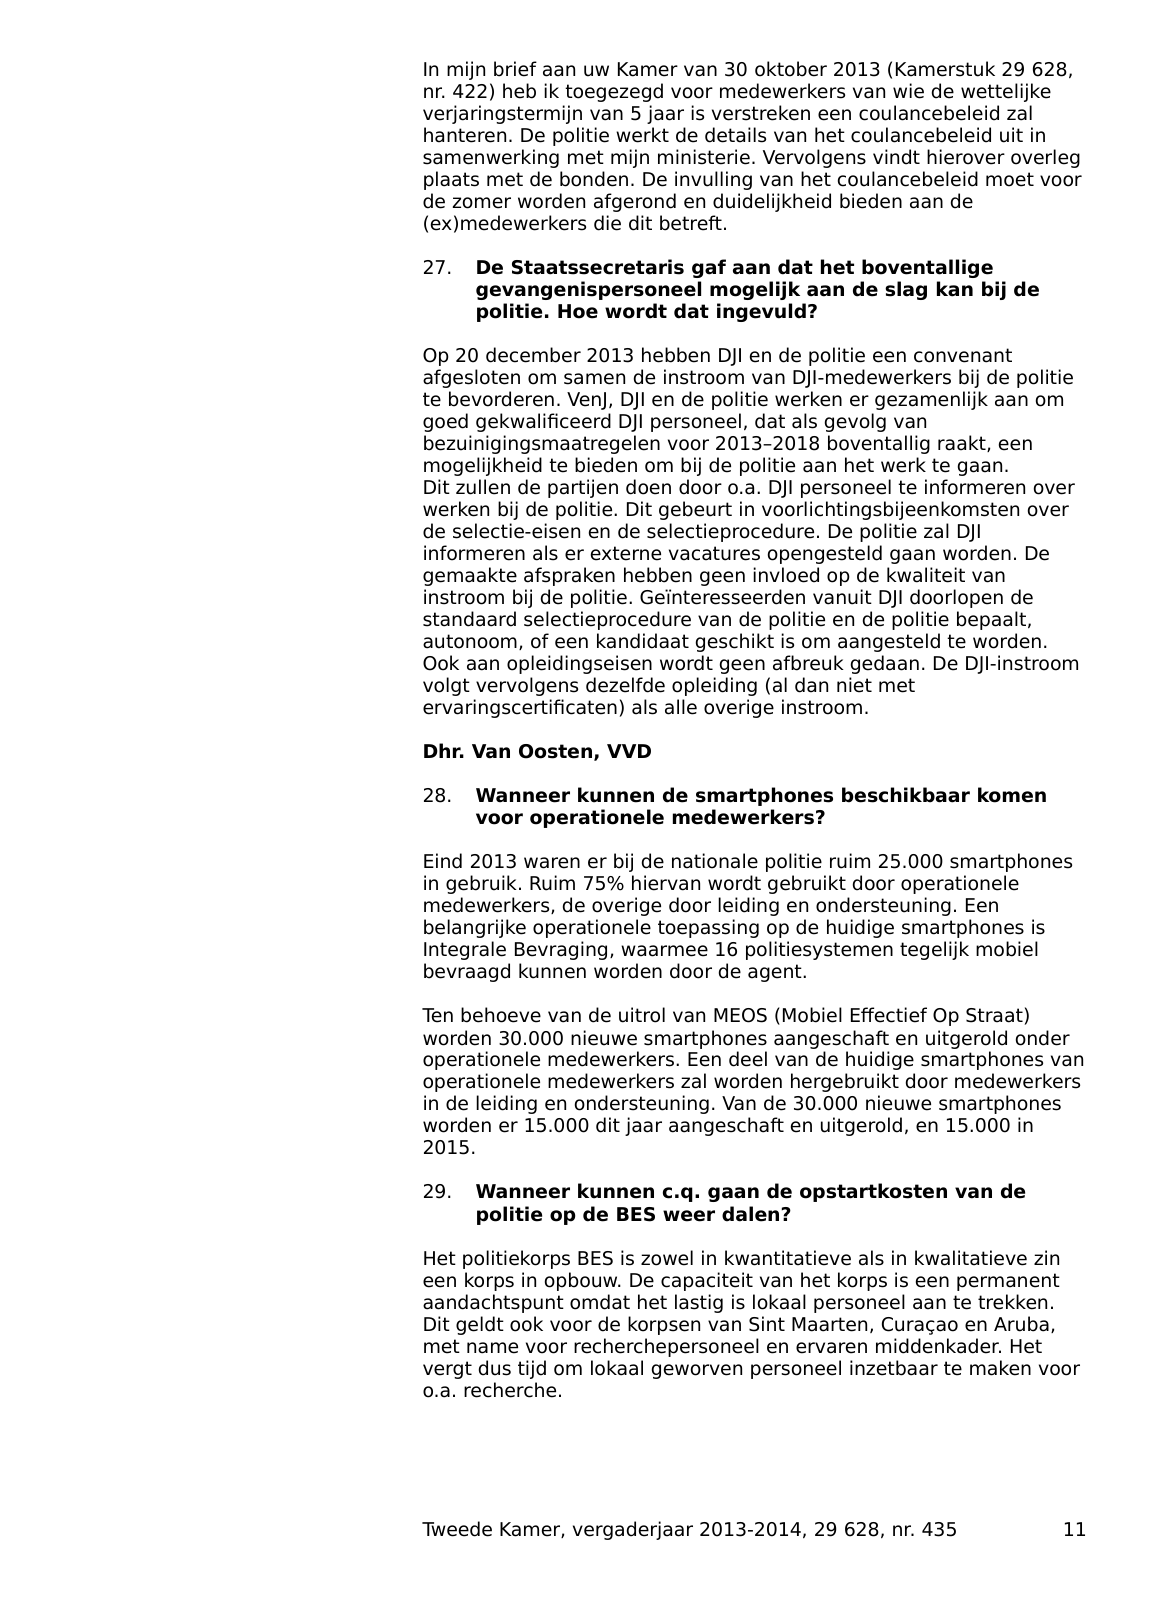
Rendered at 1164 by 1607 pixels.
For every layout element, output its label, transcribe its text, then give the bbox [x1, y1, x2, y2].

text In mijn brief aan uw Kamer van 30 oktober 2013 (Kamerstuk 29 628, nr. 422) heb ik toegezegd voor medewerkers van wie de wettelijke verjaringstermijn van 5 jaar is verstreken een coulancebeleid zal hanteren. De politie werkt de details van het coulancebeleid uit in samenwerking met mijn ministerie. Vervolgens vindt hierover overleg plaats met de bonden. De invulling van het coulancebeleid moet voor de zomer worden afgerond en duidelijkheid bieden aan de (ex)medewerkers die dit betreft. [422, 59, 1087, 235]
text Dit zullen de partijen doen door o.a. DJI personeel te informeren over werken bij de politie. Dit gebeurt in voorlichtingsbijeenkomsten over de selectie-eisen en de selectieprocedure. De politie zal DJI informeren als er externe vacatures opengesteld gaan worden. De gemaakte afspraken hebben geen invloed op de kwaliteit van instroom bij de politie. Geïnteresseerden vanuit DJI doorlopen de standaard selectieprocedure van de politie en de politie bepaalt, autonoom, of een kandidaat geschikt is om aangesteld te worden. Ook aan opleidingseisen wordt geen afbreuk gedaan. De DJI-instroom volgt vervolgens dezelfde opleiding (al dan niet met ervaringscertificaten) als alle overige instroom. [422, 477, 1087, 719]
text Ten behoeve van de uitrol van MEOS (Mobiel Effectief Op Straat) worden 30.000 nieuwe smartphones aangeschaft en uitgerold onder operationele medewerkers. Een deel van de huidige smartphones van operationele medewerkers zal worden hergebruikt door medewerkers in de leiding en ondersteuning. Van de 30.000 nieuwe smartphones worden er 15.000 dit jaar aangeschaft en uitgerold, en 15.000 in 2015. [422, 1005, 1087, 1159]
text Het politiekorps BES is zowel in kwantitatieve als in kwalitatieve zin een korps in opbouw. De capaciteit van het korps is een permanent aandachtspunt omdat het lastig is lokaal personeel aan te trekken. Dit geldt ook voor de korpsen van Sint Maarten, Curaçao en Aruba, met name voor recherchepersoneel en ervaren middenkader. Het vergt dus tijd om lokaal geworven personeel inzetbaar te maken voor o.a. recherche. [422, 1248, 1087, 1401]
subtitle Dhr. Van Oosten, VVD [422, 741, 1087, 763]
text 27. De Staatssecretaris gaf aan dat het boventallige gevangenispersoneel mogelijk aan de slag kan bij de politie. Hoe wordt dat ingevuld? [422, 257, 1087, 323]
text 29. Wanneer kunnen c.q. gaan de opstartkosten van de politie op de BES weer dalen? [422, 1181, 1087, 1225]
text 28. Wanneer kunnen de smartphones beschikbaar komen voor operationele medewerkers? [422, 785, 1087, 829]
text Op 20 december 2013 hebben DJI en de politie een convenant afgesloten om samen de instroom van DJI-medewerkers bij de politie te bevorderen. VenJ, DJI en de politie werken er gezamenlijk aan om goed gekwalificeerd DJI personeel, dat als gevolg van bezuinigingsmaatregelen voor 2013–2018 boventallig raakt, een mogelijkheid te bieden om bij de politie aan het werk te gaan. [422, 345, 1087, 477]
text Eind 2013 waren er bij de nationale politie ruim 25.000 smartphones in gebruik. Ruim 75% hiervan wordt gebruikt door operationele medewerkers, de overige door leiding en ondersteuning. Een belangrijke operationele toepassing op de huidige smartphones is Integrale Bevraging, waarmee 16 politiesystemen tegelijk mobiel bevraagd kunnen worden door de agent. [422, 851, 1087, 983]
